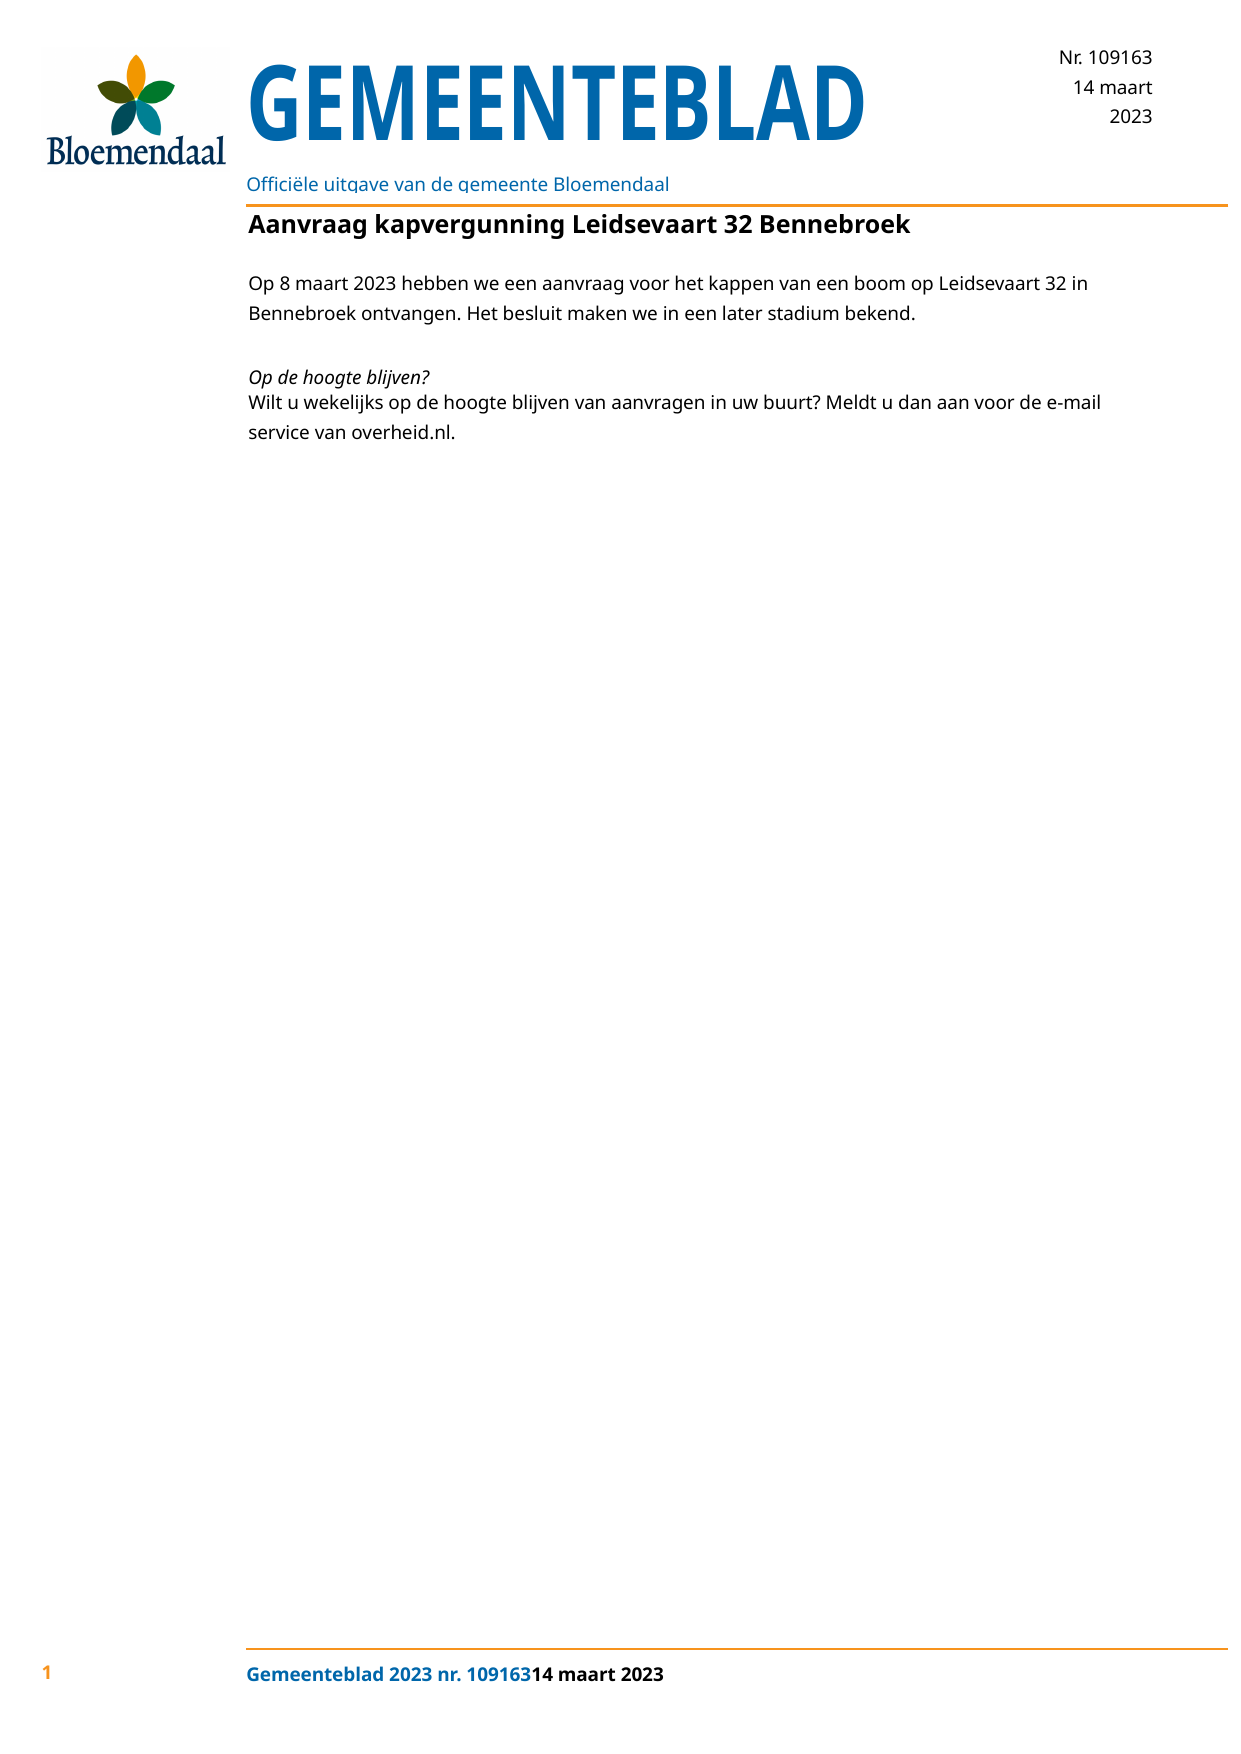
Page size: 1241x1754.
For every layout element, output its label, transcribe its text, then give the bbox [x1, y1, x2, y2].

text Aanvraag kapvergunning Leidsevaart 32 Bennebroek [248, 207, 1152, 241]
text Op 8 maart 2023 hebben we een aanvraag voor het kappen van een boom op Leidsevaart 32 in Bennebroek ontvangen. Het besluit maken we in een later stadium bekend. [248, 270, 1152, 326]
picture [41, 47, 231, 172]
text Op de hoogte blijven? [248, 364, 1152, 389]
text Wilt u wekelijks op de hoogte blijven van aanvragen in uw buurt? Meldt u dan aan voor de e-mail service van overheid.nl. [248, 389, 1152, 445]
